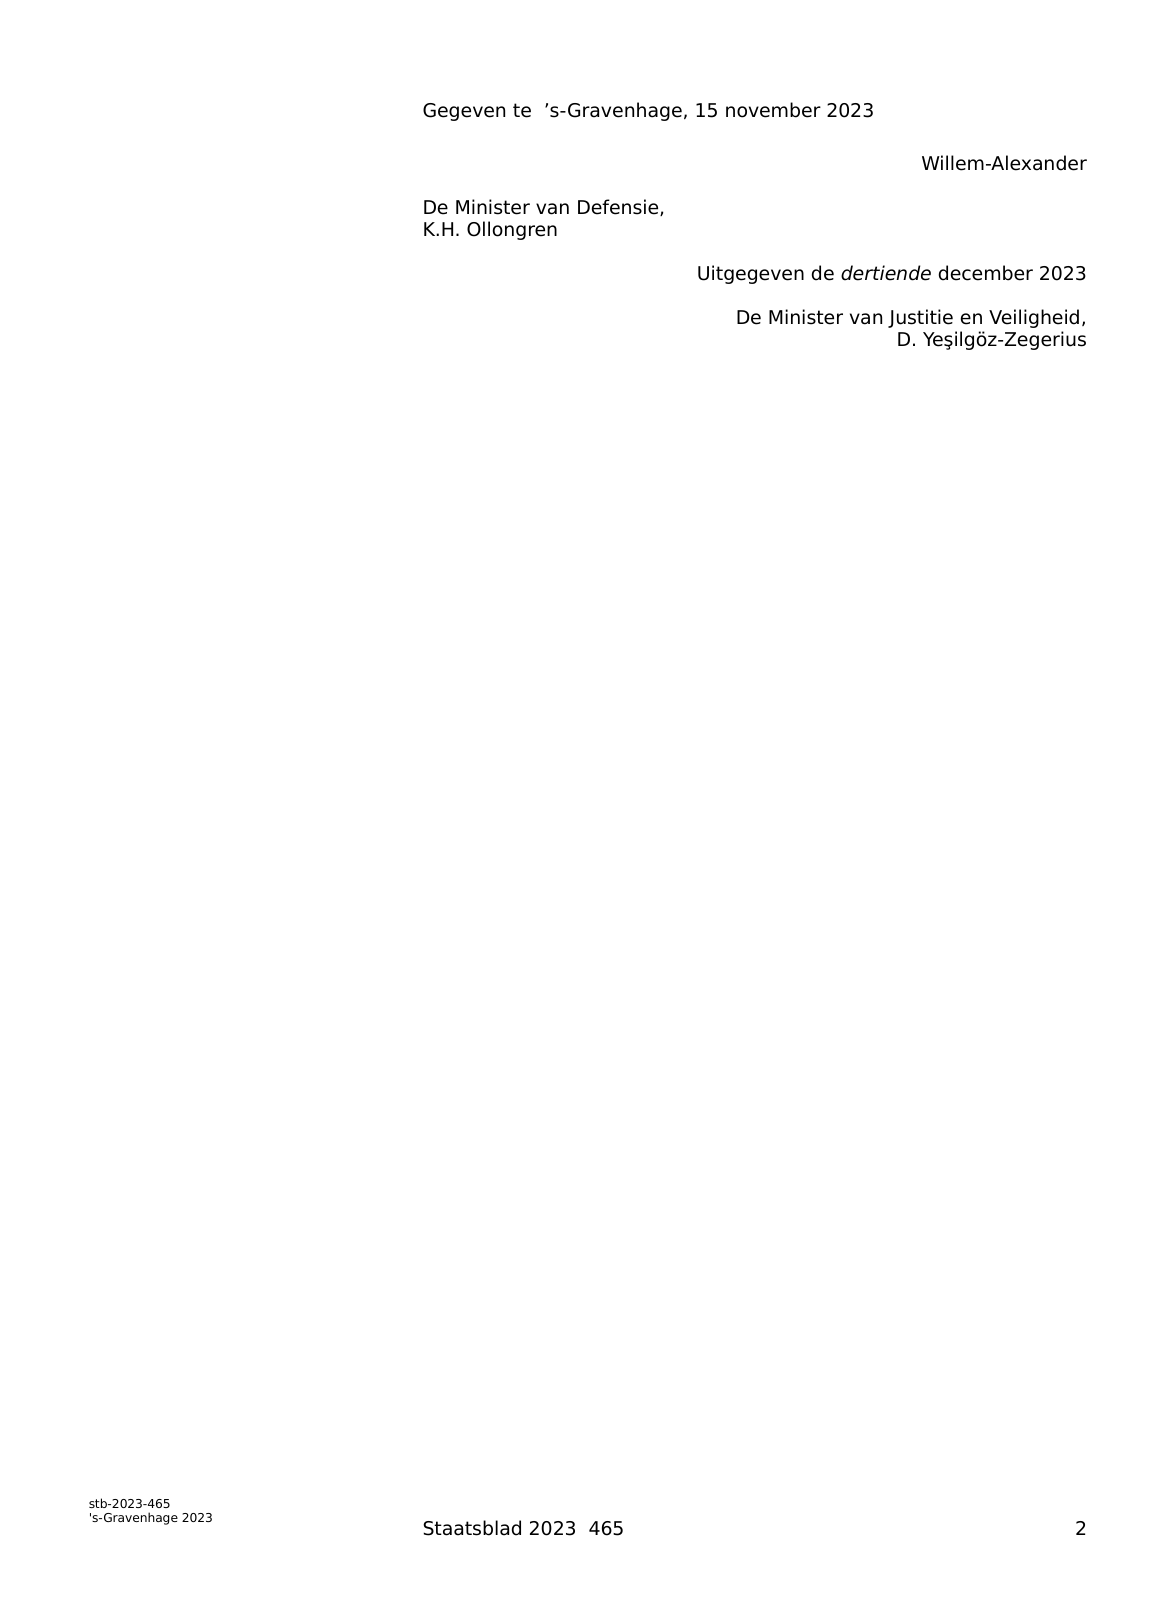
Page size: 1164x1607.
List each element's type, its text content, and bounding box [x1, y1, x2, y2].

text Willem-Alexander [422, 152, 1087, 174]
text De Minister van Defensie, K.H. Ollongren [422, 197, 1087, 241]
text 's-Gravenhage 2023 [88, 1511, 323, 1525]
text De Minister van Justitie en Veiligheid, D. Yeşilgöz-Zegerius [422, 307, 1087, 351]
text stb-2023-465 [88, 1497, 323, 1511]
text Uitgegeven de dertiende december 2023 [422, 263, 1087, 285]
text Gegeven te ’s-Gravenhage, 15 november 2023 [422, 100, 1087, 122]
